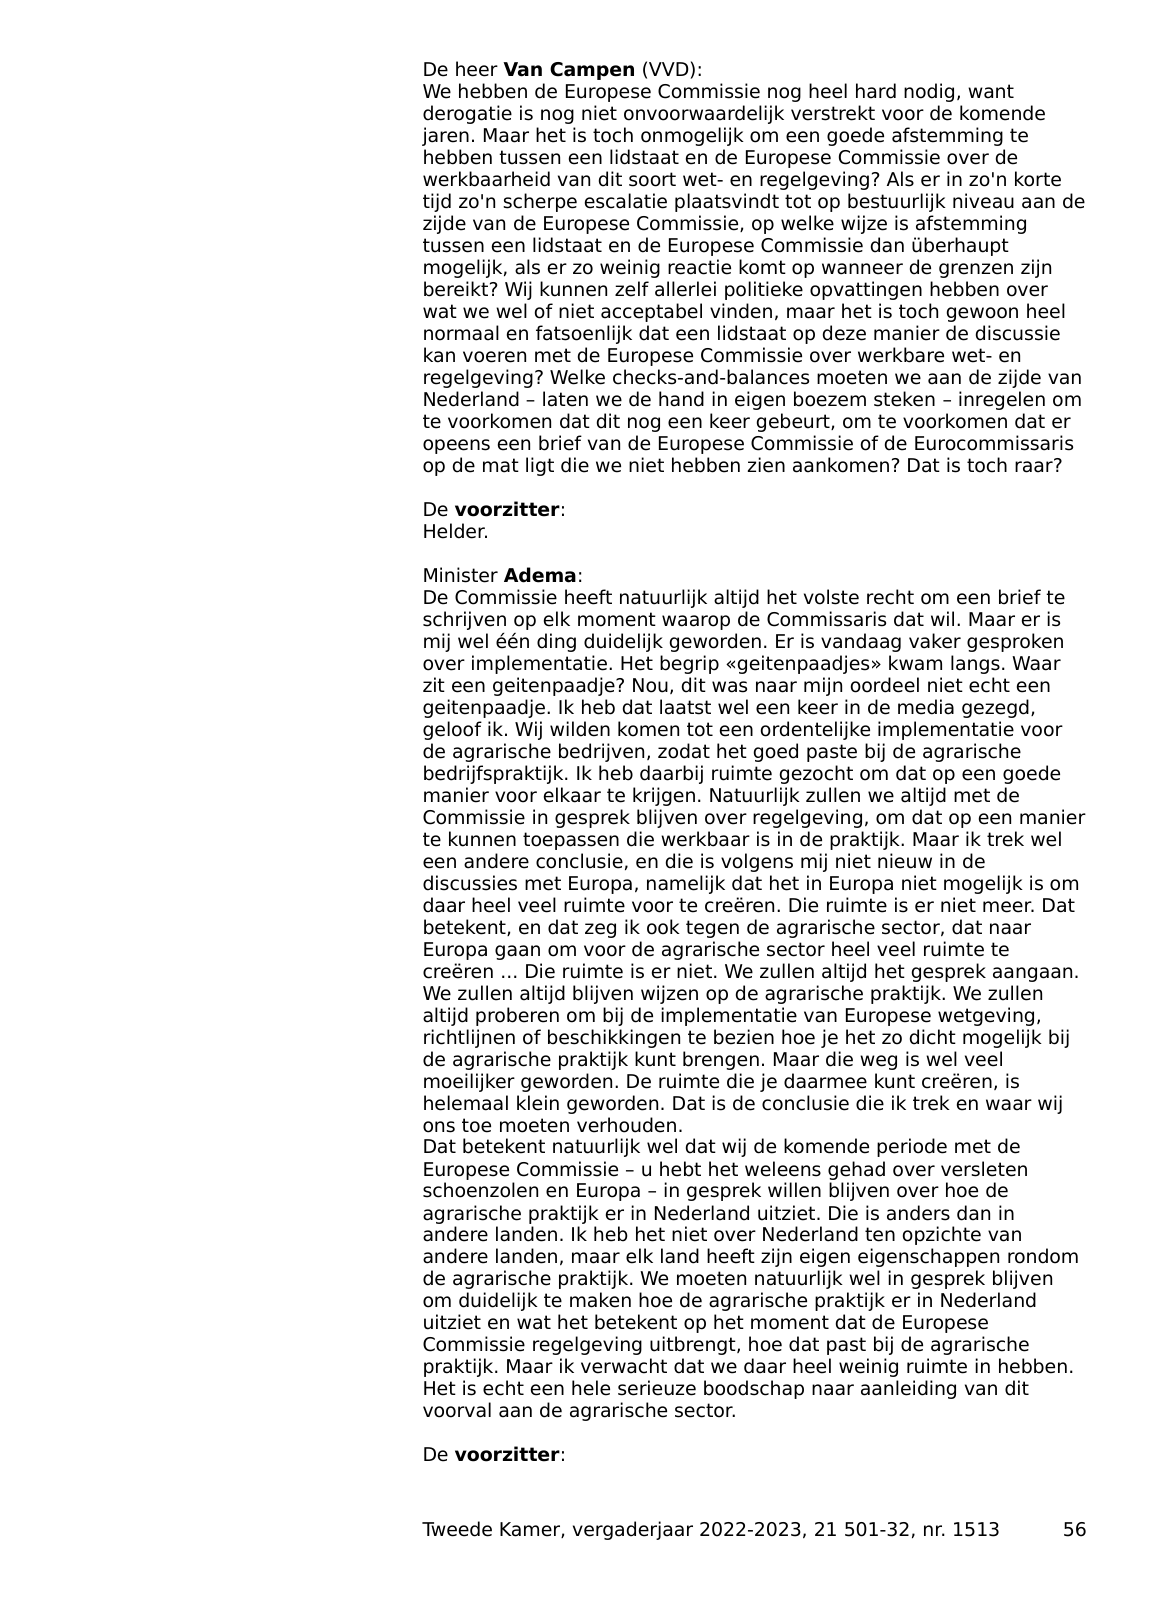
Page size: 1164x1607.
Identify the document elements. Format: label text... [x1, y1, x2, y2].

text Helder. [422, 521, 1087, 543]
text De voorzitter: [422, 1444, 1087, 1466]
text De Commissie heeft natuurlijk altijd het volste recht om een brief te schrijven op elk moment waarop de Commissaris dat wil. Maar er is mij wel één ding duidelijk geworden. Er is vandaag vaker gesproken over implementatie. Het begrip «geitenpaadjes» kwam langs. Waar zit een geitenpaadje? Nou, dit was naar mijn oordeel niet echt een geitenpaadje. Ik heb dat laatst wel een keer in de media gezegd, geloof ik. Wij wilden komen tot een ordentelijke implementatie voor de agrarische bedrijven, zodat het goed paste bij de agrarische bedrijfspraktijk. Ik heb daarbij ruimte gezocht om dat op een goede manier voor elkaar te krijgen. Natuurlijk zullen we altijd met de Commissie in gesprek blijven over regelgeving, om dat op een manier te kunnen toepassen die werkbaar is in de praktijk. Maar ik trek wel een andere conclusie, en die is volgens mij niet nieuw in de discussies met Europa, namelijk dat het in Europa niet mogelijk is om daar heel veel ruimte voor te creëren. Die ruimte is er niet meer. Dat betekent, en dat zeg ik ook tegen de agrarische sector, dat naar Europa gaan om voor de agrarische sector heel veel ruimte te creëren ... Die ruimte is er niet. We zullen altijd het gesprek aangaan. We zullen altijd blijven wijzen op de agrarische praktijk. We zullen altijd proberen om bij de implementatie van Europese wetgeving, richtlijnen of beschikkingen te bezien hoe je het zo dicht mogelijk bij de agrarische praktijk kunt brengen. Maar die weg is wel veel moeilijker geworden. De ruimte die je daarmee kunt creëren, is helemaal klein geworden. Dat is de conclusie die ik trek en waar wij ons toe moeten verhouden. [422, 587, 1087, 1136]
text Dat betekent natuurlijk wel dat wij de komende periode met de Europese Commissie – u hebt het weleens gehad over versleten schoenzolen en Europa – in gesprek willen blijven over hoe de agrarische praktijk er in Nederland uitziet. Die is anders dan in andere landen. Ik heb het niet over Nederland ten opzichte van andere landen, maar elk land heeft zijn eigen eigenschappen rondom de agrarische praktijk. We moeten natuurlijk wel in gesprek blijven om duidelijk te maken hoe de agrarische praktijk er in Nederland uitziet en wat het betekent op het moment dat de Europese Commissie regelgeving uitbrengt, hoe dat past bij de agrarische praktijk. Maar ik verwacht dat we daar heel weinig ruimte in hebben. Het is echt een hele serieuze boodschap naar aanleiding van dit voorval aan de agrarische sector. [422, 1136, 1087, 1422]
text De heer Van Campen (VVD): [422, 59, 1087, 81]
text De voorzitter: [422, 499, 1087, 521]
text Minister Adema: [422, 565, 1087, 587]
text We hebben de Europese Commissie nog heel hard nodig, want derogatie is nog niet onvoorwaardelijk verstrekt voor de komende jaren. Maar het is toch onmogelijk om een goede afstemming te hebben tussen een lidstaat en de Europese Commissie over de werkbaarheid van dit soort wet- en regelgeving? Als er in zo'n korte tijd zo'n scherpe escalatie plaatsvindt tot op bestuurlijk niveau aan de zijde van de Europese Commissie, op welke wijze is afstemming tussen een lidstaat en de Europese Commissie dan überhaupt mogelijk, als er zo weinig reactie komt op wanneer de grenzen zijn bereikt? Wij kunnen zelf allerlei politieke opvattingen hebben over wat we wel of niet acceptabel vinden, maar het is toch gewoon heel normaal en fatsoenlijk dat een lidstaat op deze manier de discussie kan voeren met de Europese Commissie over werkbare wet- en regelgeving? Welke checks-and-balances moeten we aan de zijde van Nederland – laten we de hand in eigen boezem steken – inregelen om te voorkomen dat dit nog een keer gebeurt, om te voorkomen dat er opeens een brief van de Europese Commissie of de Eurocommissaris op de mat ligt die we niet hebben zien aankomen? Dat is toch raar? [422, 81, 1087, 477]
